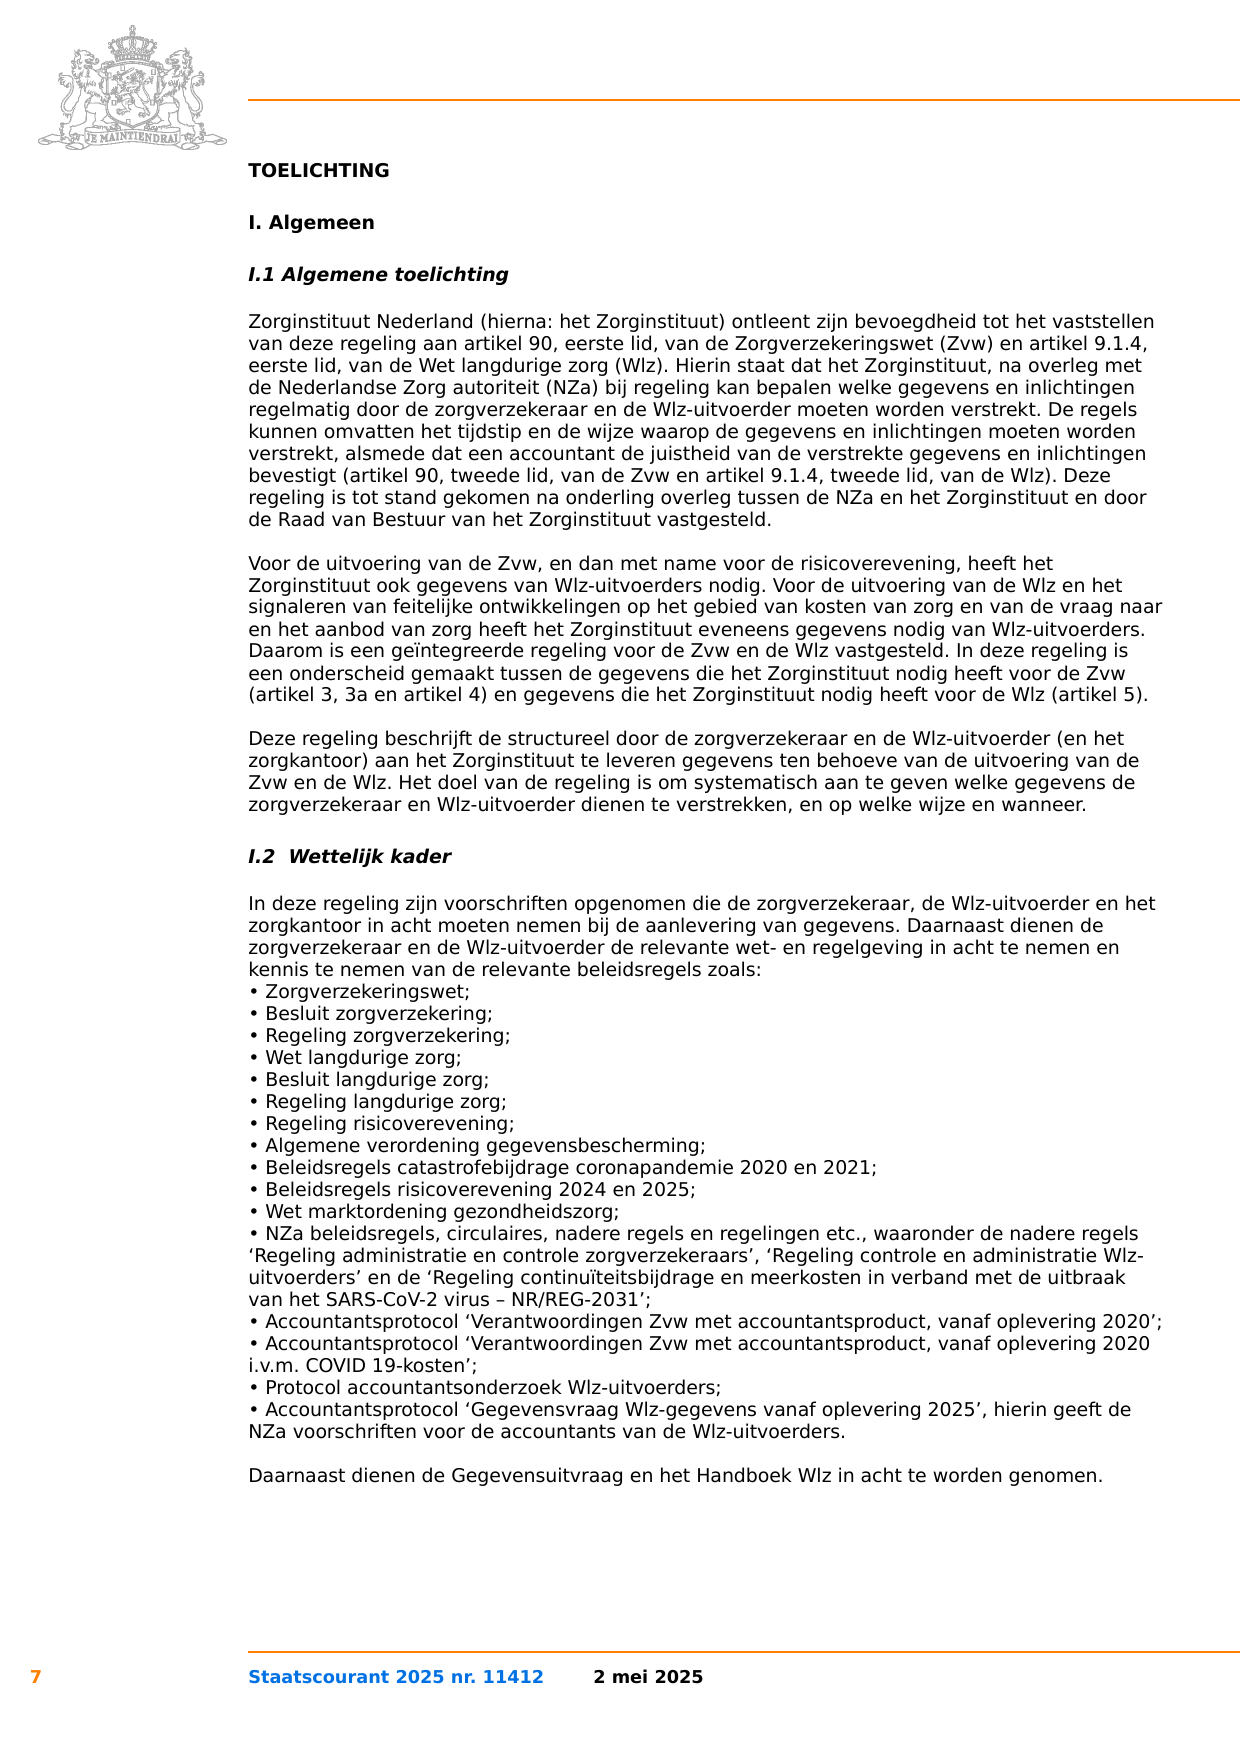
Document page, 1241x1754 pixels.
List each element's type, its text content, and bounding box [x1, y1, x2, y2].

text • Regeling risicoverevening; [248, 1113, 1163, 1135]
text Zorginstituut Nederland (hierna: het Zorginstituut) ontleent zijn bevoegdheid tot het vaststellen van deze regeling aan artikel 90, eerste lid, van de Zorgverzekeringswet (Zvw) en artikel 9.1.4, eerste lid, van de Wet langdurige zorg (Wlz). Hierin staat dat het Zorginstituut, na overleg met de Nederlandse Zorg autoriteit (NZa) bij regeling kan bepalen welke gegevens en inlichtingen regelmatig door de zorgverzekeraar en de Wlz-uitvoerder moeten worden verstrekt. De regels kunnen omvatten het tijdstip en de wijze waarop de gegevens en inlichtingen moeten worden verstrekt, alsmede dat een accountant de juistheid van de verstrekte gegevens en inlichtingen bevestigt (artikel 90, tweede lid, van de Zvw en artikel 9.1.4, tweede lid, van de Wlz). Deze regeling is tot stand gekomen na onderling overleg tussen de NZa en het Zorginstituut en door de Raad van Bestuur van het Zorginstituut vastgesteld. [248, 311, 1163, 531]
text Voor de uitvoering van de Zvw, en dan met name voor de risicoverevening, heeft het Zorginstituut ook gegevens van Wlz-uitvoerders nodig. Voor de uitvoering van de Wlz en het signaleren van feitelijke ontwikkelingen op het gebied van kosten van zorg en van de vraag naar en het aanbod van zorg heeft het Zorginstituut eveneens gegevens nodig van Wlz-uitvoerders. Daarom is een geïntegreerde regeling voor de Zvw en de Wlz vastgesteld. In deze regeling is een onderscheid gemaakt tussen de gegevens die het Zorginstituut nodig heeft voor de Zvw (artikel 3, 3a en artikel 4) en gegevens die het Zorginstituut nodig heeft voor de Wlz (artikel 5). [248, 552, 1163, 706]
picture [38, 25, 227, 150]
text • Protocol accountantsonderzoek Wlz-uitvoerders; [248, 1377, 1163, 1399]
text • Besluit zorgverzekering; [248, 1003, 1163, 1025]
text • Wet marktordening gezondheidszorg; [248, 1201, 1163, 1223]
text • NZa beleidsregels, circulaires, nadere regels en regelingen etc., waaronder de nadere regels ‘Regeling administratie en controle zorgverzekeraars’, ‘Regeling controle en administratie Wlz-uitvoerders’ en de ‘Regeling continuïteitsbijdrage en meerkosten in verband met de uitbraak van het SARS-CoV-2 virus – NR/REG-2031’; [248, 1223, 1163, 1311]
text • Accountantsprotocol ‘Verantwoordingen Zvw met accountantsproduct, vanaf oplevering 2020’; [248, 1311, 1163, 1333]
text In deze regeling zijn voorschriften opgenomen die de zorgverzekeraar, de Wlz-uitvoerder en het zorgkantoor in acht moeten nemen bij de aanlevering van gegevens. Daarnaast dienen de zorgverzekeraar en de Wlz-uitvoerder de relevante wet- en regelgeving in acht te nemen en kennis te nemen van de relevante beleidsregels zoals: [248, 893, 1163, 981]
text • Regeling zorgverzekering; [248, 1025, 1163, 1047]
text • Beleidsregels catastrofebijdrage coronapandemie 2020 en 2021; [248, 1157, 1163, 1179]
subtitle I. Algemeen [248, 212, 1163, 234]
subtitle I.2 Wettelijk kader [248, 846, 1163, 868]
subtitle TOELICHTING [248, 160, 1163, 182]
text • Accountantsprotocol ‘Verantwoordingen Zvw met accountantsproduct, vanaf oplevering 2020 i.v.m. COVID 19-kosten’; [248, 1333, 1163, 1377]
text • Wet langdurige zorg; [248, 1047, 1163, 1069]
text • Beleidsregels risicoverevening 2024 en 2025; [248, 1179, 1163, 1201]
text • Besluit langdurige zorg; [248, 1069, 1163, 1091]
text • Algemene verordening gegevensbescherming; [248, 1135, 1163, 1157]
text • Zorgverzekeringswet; [248, 981, 1163, 1003]
text Daarnaast dienen de Gegevensuitvraag en het Handboek Wlz in acht te worden genomen. [248, 1464, 1163, 1486]
text Deze regeling beschrijft de structureel door de zorgverzekeraar en de Wlz-uitvoerder (en het zorgkantoor) aan het Zorginstituut te leveren gegevens ten behoeve van de uitvoering van de Zvw en de Wlz. Het doel van de regeling is om systematisch aan te geven welke gegevens de zorgverzekeraar en Wlz-uitvoerder dienen te verstrekken, en op welke wijze en wanneer. [248, 728, 1163, 816]
text • Regeling langdurige zorg; [248, 1091, 1163, 1113]
subtitle I.1 Algemene toelichting [248, 264, 1163, 286]
text • Accountantsprotocol ‘Gegevensvraag Wlz-gegevens vanaf oplevering 2025’, hierin geeft de NZa voorschriften voor de accountants van de Wlz-uitvoerders. [248, 1399, 1163, 1443]
